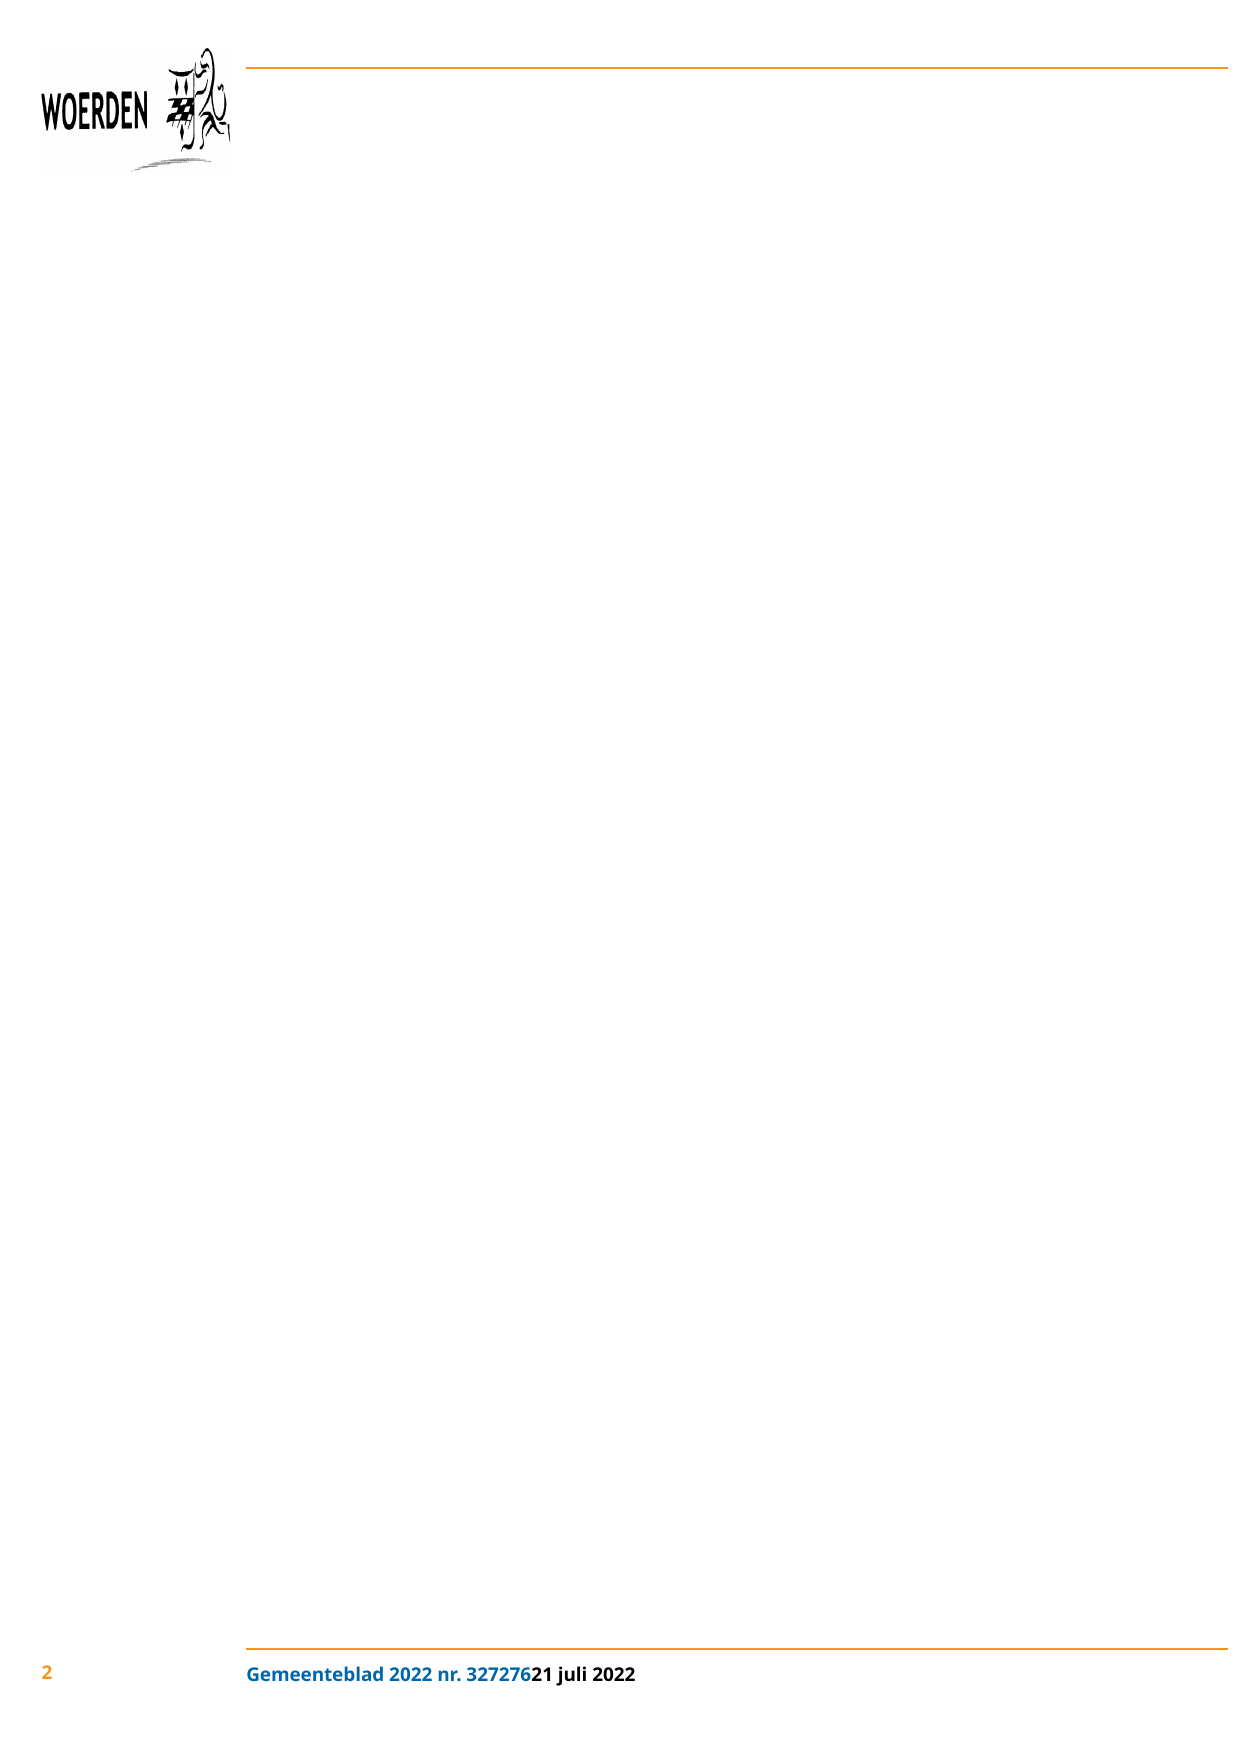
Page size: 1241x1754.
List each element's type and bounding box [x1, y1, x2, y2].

picture [41, 47, 231, 172]
